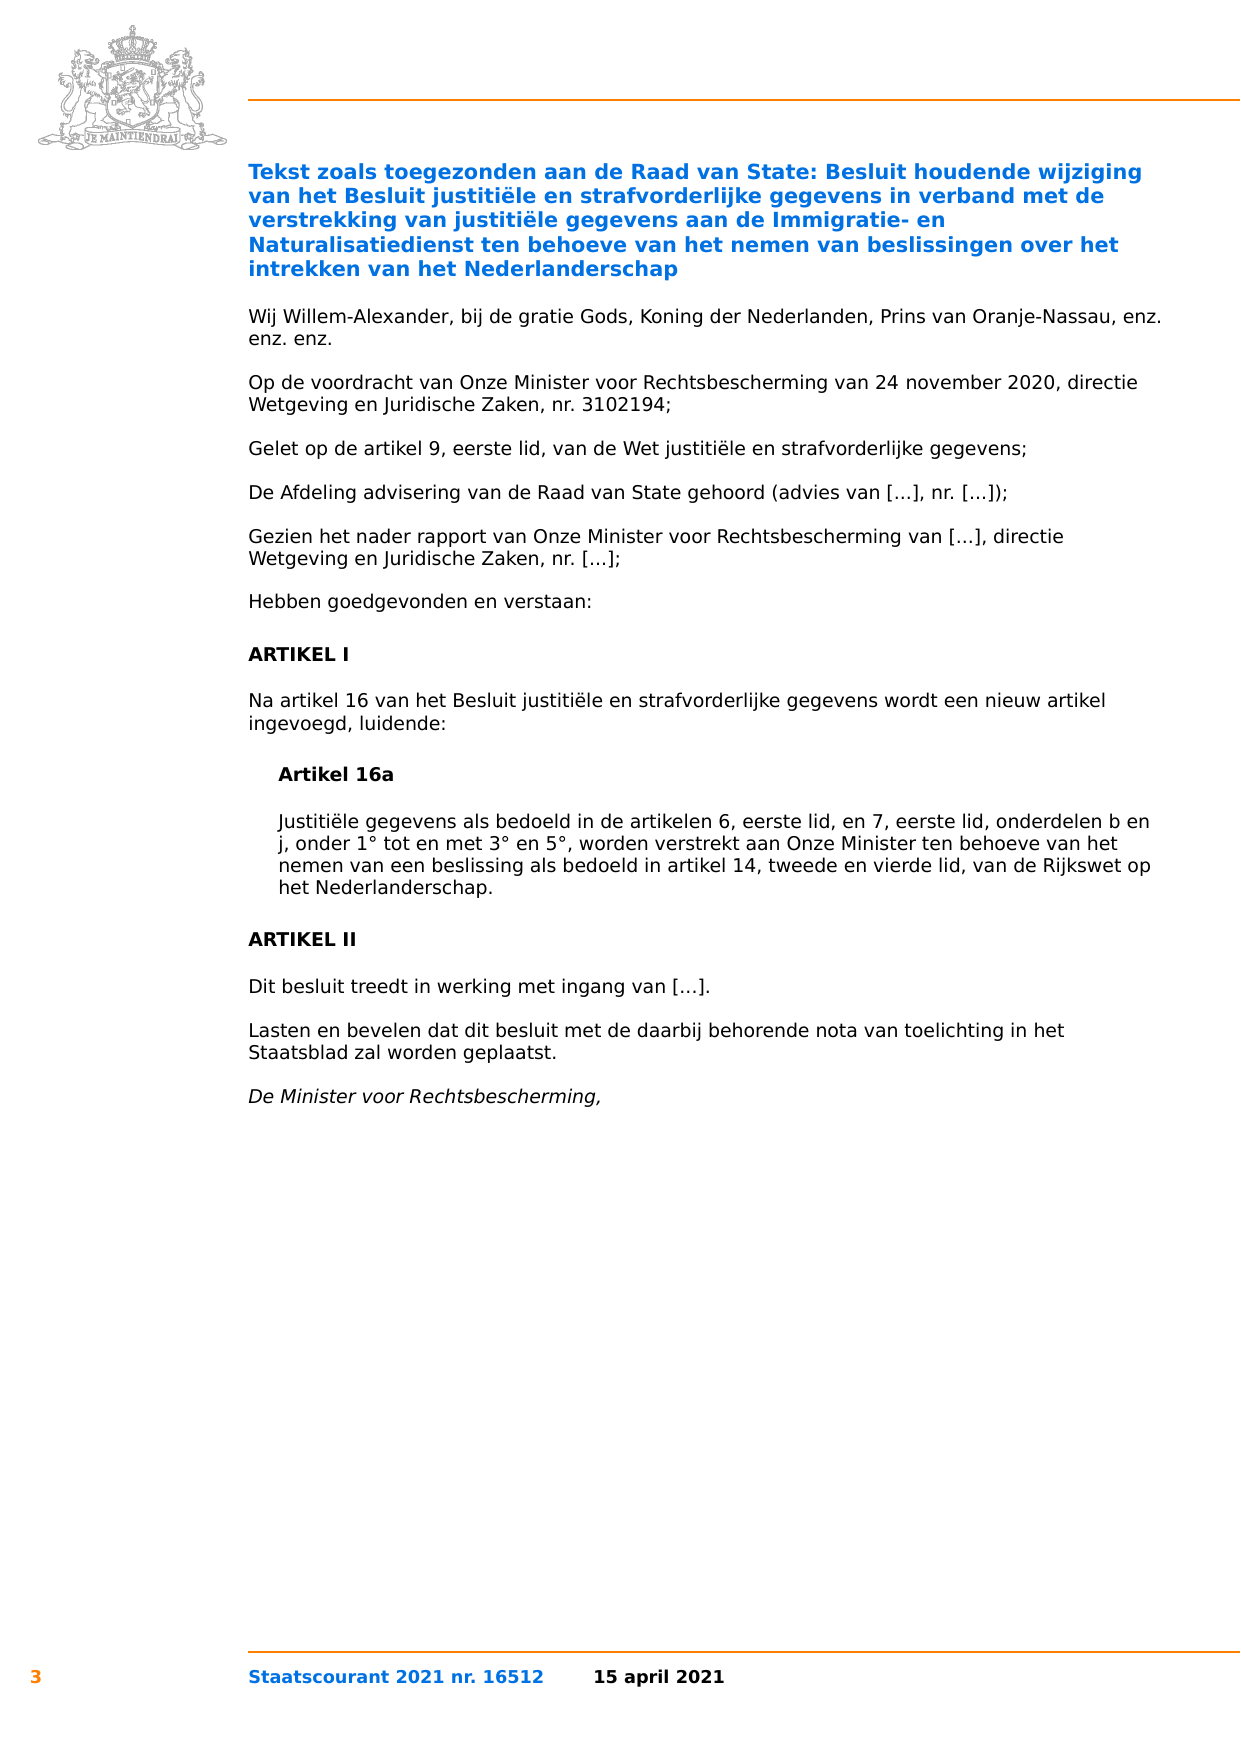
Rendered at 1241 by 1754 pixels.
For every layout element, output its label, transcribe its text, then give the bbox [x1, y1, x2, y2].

subtitle ARTIKEL II [248, 929, 1163, 951]
text Lasten en bevelen dat dit besluit met de daarbij behorende nota van toelichting in het Staatsblad zal worden geplaatst. [248, 1020, 1163, 1064]
picture [38, 25, 227, 150]
text Dit besluit treedt in werking met ingang van [...]. [248, 976, 1163, 998]
subtitle ARTIKEL I [248, 643, 1163, 665]
text De Minister voor Rechtsbescherming, [248, 1086, 1163, 1108]
subtitle Tekst zoals toegezonden aan de Raad van State: Besluit houdende wijziging van het Besluit justitiële en strafvorderlijke gegevens in verband met de verstrekking van justitiële gegevens aan de Immigratie- en Naturalisatiedienst ten behoeve van het nemen van beslissingen over het intrekken van het Nederlanderschap [248, 160, 1163, 281]
text Wij Willem-Alexander, bij de gratie Gods, Koning der Nederlanden, Prins van Oranje-Nassau, enz. enz. enz. [248, 306, 1163, 350]
subtitle Artikel 16a [278, 764, 1163, 786]
text Op de voordracht van Onze Minister voor Rechtsbescherming van 24 november 2020, directie Wetgeving en Juridische Zaken, nr. 3102194; [248, 372, 1163, 416]
text De Afdeling advisering van de Raad van State gehoord (advies van [...], nr. [...]); [248, 482, 1163, 504]
text Hebben goedgevonden en verstaan: [248, 591, 1163, 613]
text Gelet op de artikel 9, eerste lid, van de Wet justitiële en strafvorderlijke gegevens; [248, 438, 1163, 460]
text Gezien het nader rapport van Onze Minister voor Rechtsbescherming van [...], directie Wetgeving en Juridische Zaken, nr. [...]; [248, 526, 1163, 569]
text Justitiële gegevens als bedoeld in de artikelen 6, eerste lid, en 7, eerste lid, onderdelen b en j, onder 1° tot en met 3° en 5°, worden verstrekt aan Onze Minister ten behoeve van het nemen van een beslissing als bedoeld in artikel 14, tweede en vierde lid, van de Rijkswet op het Nederlanderschap. [278, 811, 1163, 899]
text Na artikel 16 van het Besluit justitiële en strafvorderlijke gegevens wordt een nieuw artikel ingevoegd, luidende: [248, 690, 1163, 734]
